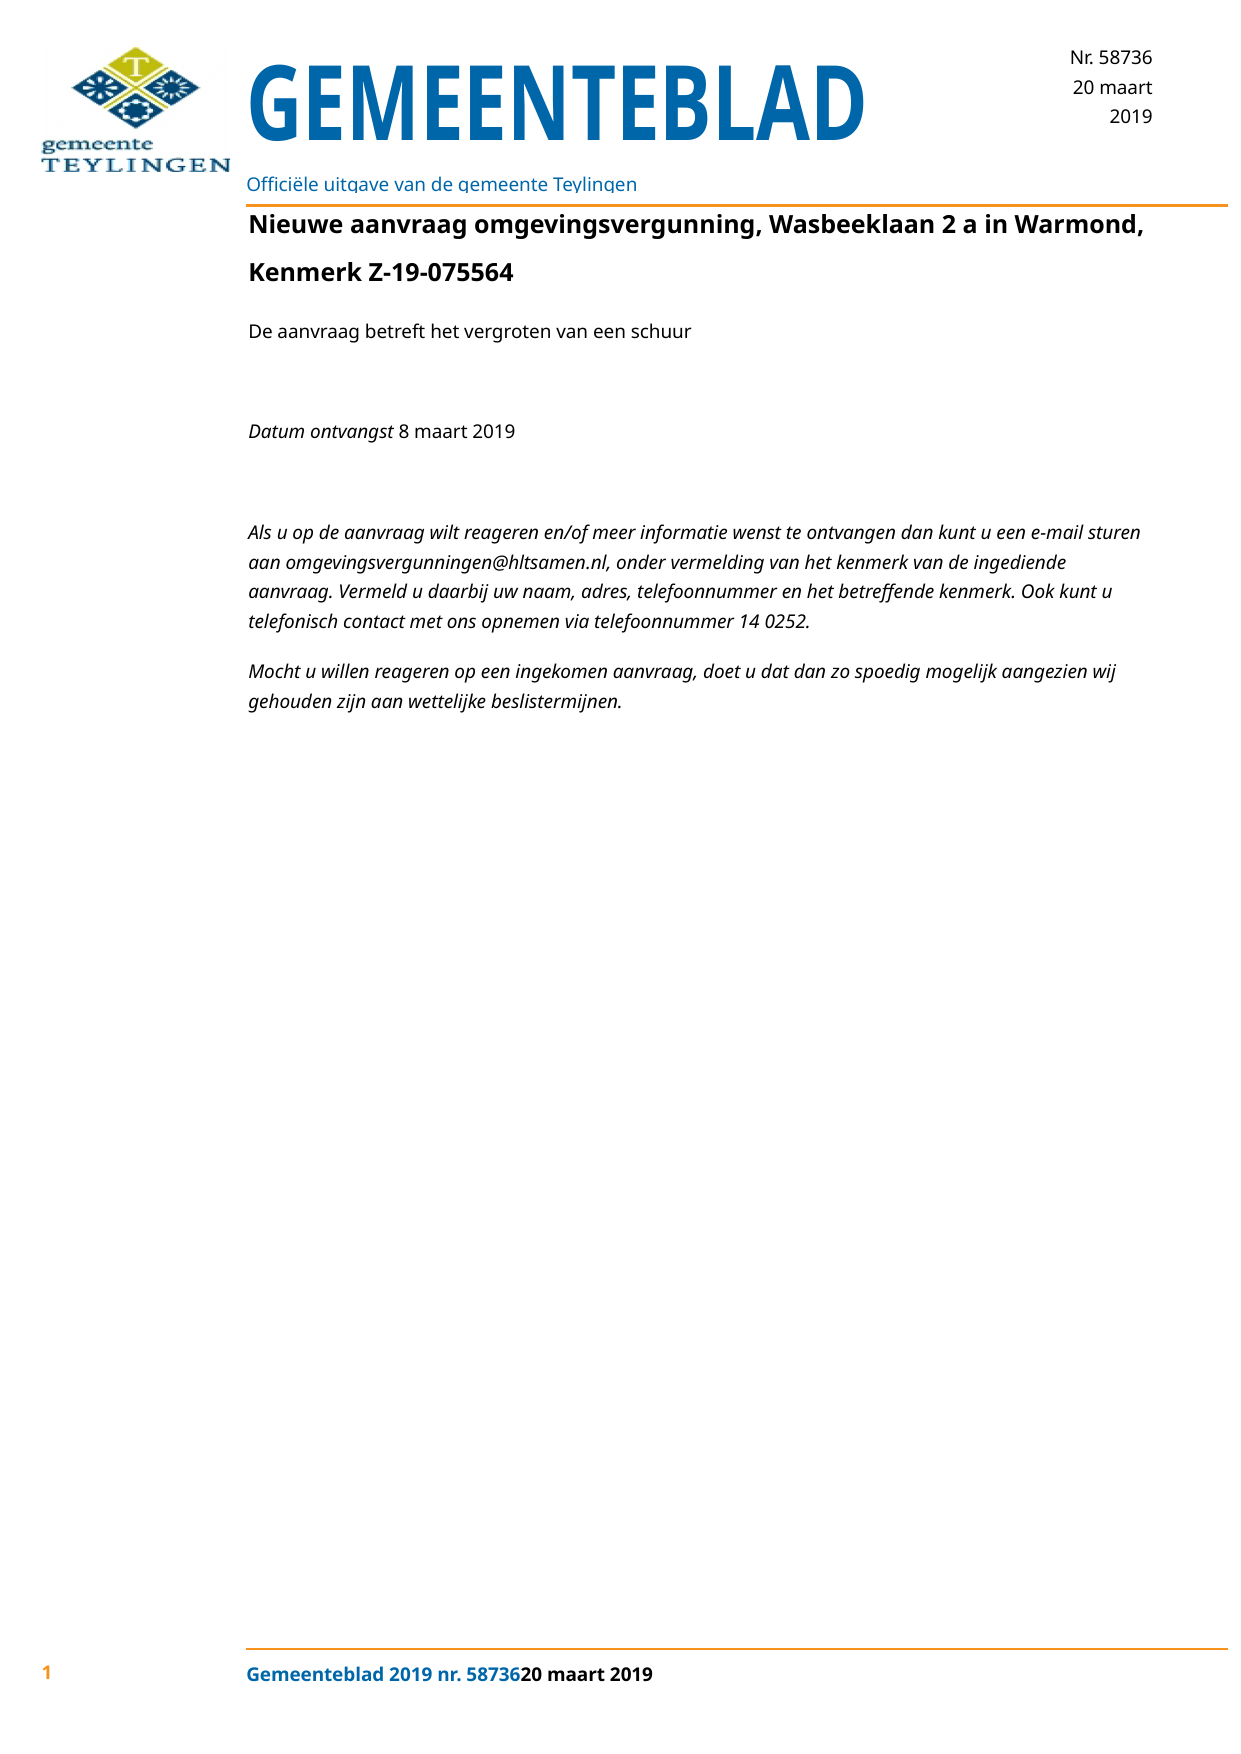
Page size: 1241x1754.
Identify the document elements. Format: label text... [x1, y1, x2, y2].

picture [41, 47, 231, 172]
text Als u op de aanvraag wilt reageren en/of meer informatie wenst te ontvangen dan kunt u een e-mail sturen aan omgevingsvergunningen@hltsamen.nl, onder vermelding van het kenmerk van de ingediende aanvraag. Vermeld u daarbij uw naam, adres, telefoonnummer en het betreffende kenmerk. Ook kunt u telefonisch contact met ons opnemen via telefoonnummer 14 0252. [248, 519, 1152, 634]
text Nieuwe aanvraag omgevingsvergunning, Wasbeeklaan 2 a in Warmond, Kenmerk Z-19-075564 [248, 207, 1152, 288]
text Datum ontvangst 8 maart 2019 [248, 419, 1152, 444]
text Mocht u willen reageren op een ingekomen aanvraag, doet u dat dan zo spoedig mogelijk aangezien wij gehouden zijn aan wettelijke beslistermijnen. [248, 659, 1152, 714]
text De aanvraag betreft het vergroten van een schuur [248, 318, 1152, 344]
